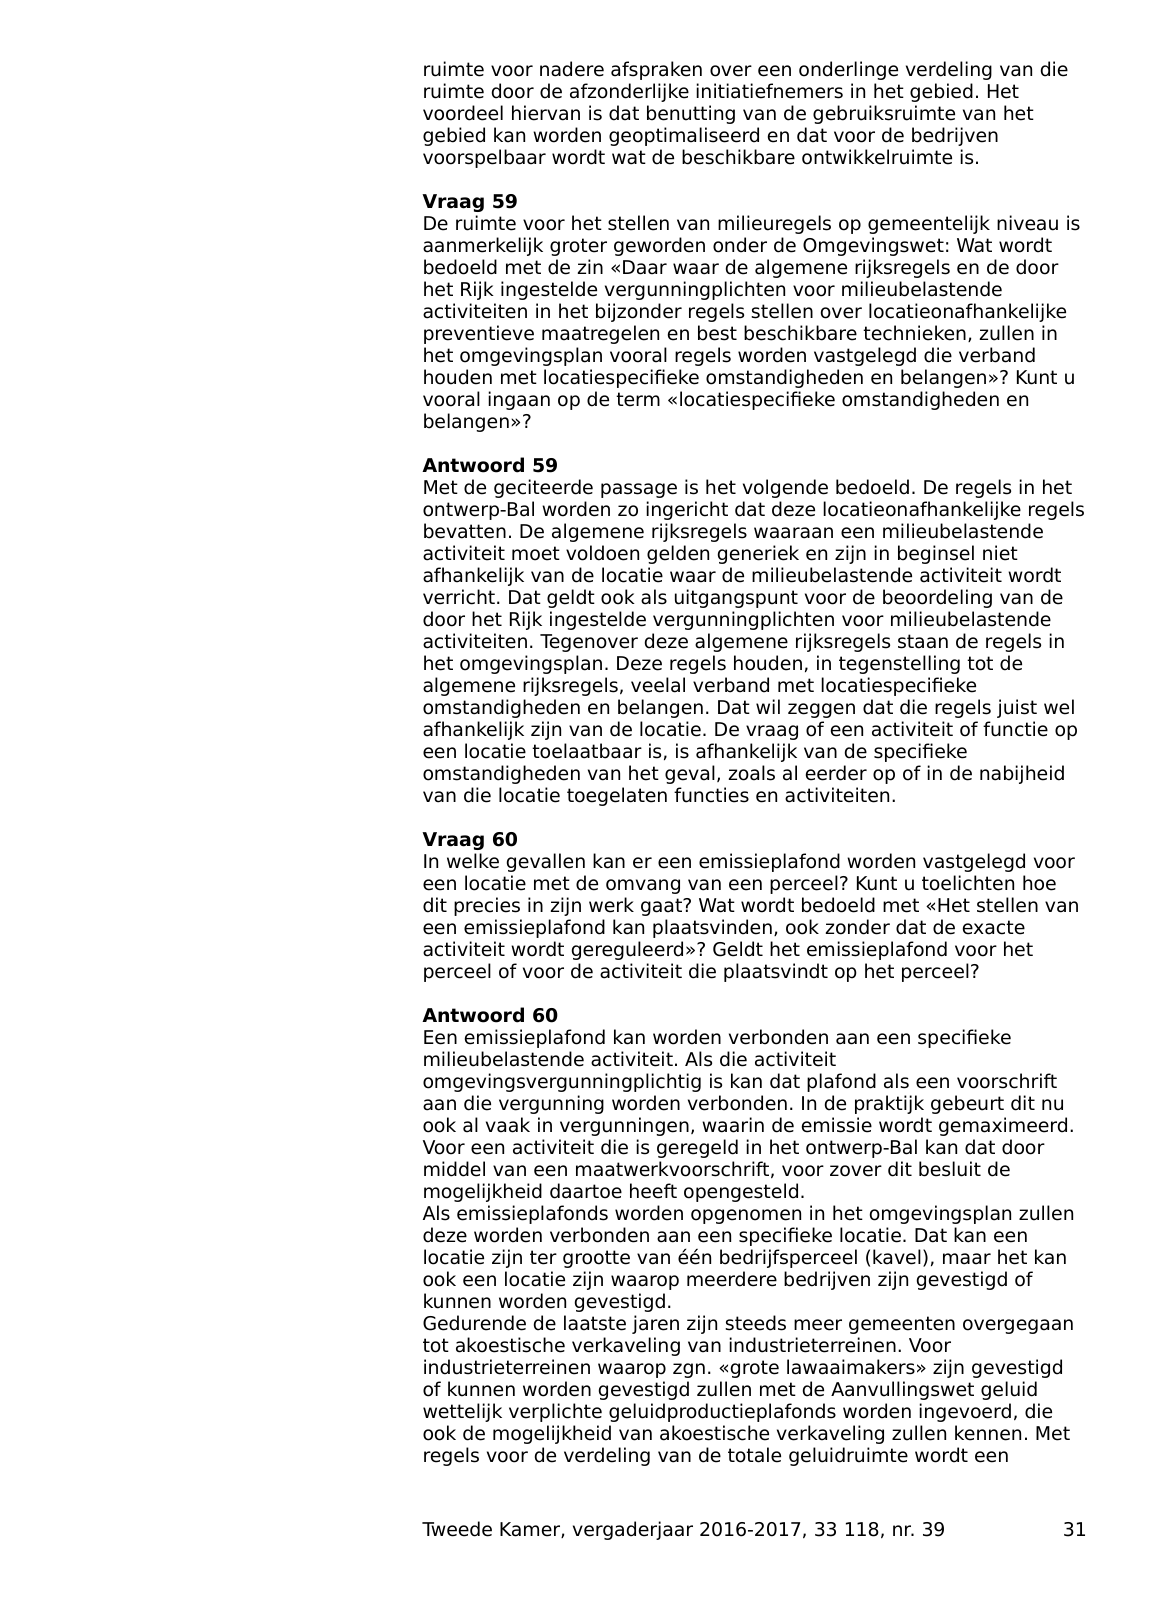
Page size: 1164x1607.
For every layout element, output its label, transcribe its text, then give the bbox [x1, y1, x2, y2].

text Gedurende de laatste jaren zijn steeds meer gemeenten overgegaan tot akoestische verkaveling van industrieterreinen. Voor industrieterreinen waarop zgn. «grote lawaaimakers» zijn gevestigd of kunnen worden gevestigd zullen met de Aanvullingswet geluid wettelijk verplichte geluidproductieplafonds worden ingevoerd, die ook de mogelijkheid van akoestische verkaveling zullen kennen. Met regels voor de verdeling van de totale geluidruimte wordt een [422, 1313, 1087, 1467]
text In welke gevallen kan er een emissieplafond worden vastgelegd voor een locatie met de omvang van een perceel? Kunt u toelichten hoe dit precies in zijn werk gaat? Wat wordt bedoeld met «Het stellen van een emissieplafond kan plaatsvinden, ook zonder dat de exacte activiteit wordt gereguleerd»? Geldt het emissieplafond voor het perceel of voor de activiteit die plaatsvindt op het perceel? [422, 851, 1087, 983]
text Als emissieplafonds worden opgenomen in het omgevingsplan zullen deze worden verbonden aan een specifieke locatie. Dat kan een locatie zijn ter grootte van één bedrijfsperceel (kavel), maar het kan ook een locatie zijn waarop meerdere bedrijven zijn gevestigd of kunnen worden gevestigd. [422, 1203, 1087, 1313]
text Met de geciteerde passage is het volgende bedoeld. De regels in het ontwerp-Bal worden zo ingericht dat deze locatieonafhankelijke regels bevatten. De algemene rijksregels waaraan een milieubelastende activiteit moet voldoen gelden generiek en zijn in beginsel niet afhankelijk van de locatie waar de milieubelastende activiteit wordt verricht. Dat geldt ook als uitgangspunt voor de beoordeling van de door het Rijk ingestelde vergunningplichten voor milieubelastende activiteiten. Tegenover deze algemene rijksregels staan de regels in het omgevingsplan. Deze regels houden, in tegenstelling tot de algemene rijksregels, veelal verband met locatiespecifieke omstandigheden en belangen. Dat wil zeggen dat die regels juist wel afhankelijk zijn van de locatie. De vraag of een activiteit of functie op een locatie toelaatbaar is, is afhankelijk van de specifieke omstandigheden van het geval, zoals al eerder op of in de nabijheid van die locatie toegelaten functies en activiteiten. [422, 477, 1087, 807]
text De ruimte voor het stellen van milieuregels op gemeentelijk niveau is aanmerkelijk groter geworden onder de Omgevingswet: Wat wordt bedoeld met de zin «Daar waar de algemene rijksregels en de door het Rijk ingestelde vergunningplichten voor milieubelastende activiteiten in het bijzonder regels stellen over locatieonafhankelijke preventieve maatregelen en best beschikbare technieken, zullen in het omgevingsplan vooral regels worden vastgelegd die verband houden met locatiespecifieke omstandigheden en belangen»? Kunt u vooral ingaan op de term «locatiespecifieke omstandigheden en belangen»? [422, 213, 1087, 433]
text Vraag 59 [422, 191, 1087, 213]
text Een emissieplafond kan worden verbonden aan een specifieke milieubelastende activiteit. Als die activiteit omgevingsvergunningplichtig is kan dat plafond als een voorschrift aan die vergunning worden verbonden. In de praktijk gebeurt dit nu ook al vaak in vergunningen, waarin de emissie wordt gemaximeerd. Voor een activiteit die is geregeld in het ontwerp-Bal kan dat door middel van een maatwerkvoorschrift, voor zover dit besluit de mogelijkheid daartoe heeft opengesteld. [422, 1027, 1087, 1203]
text ruimte voor nadere afspraken over een onderlinge verdeling van die ruimte door de afzonderlijke initiatiefnemers in het gebied. Het voordeel hiervan is dat benutting van de gebruiksruimte van het gebied kan worden geoptimaliseerd en dat voor de bedrijven voorspelbaar wordt wat de beschikbare ontwikkelruimte is. [422, 59, 1087, 169]
text Antwoord 60 [422, 1005, 1087, 1027]
text Antwoord 59 [422, 455, 1087, 477]
text Vraag 60 [422, 829, 1087, 851]
